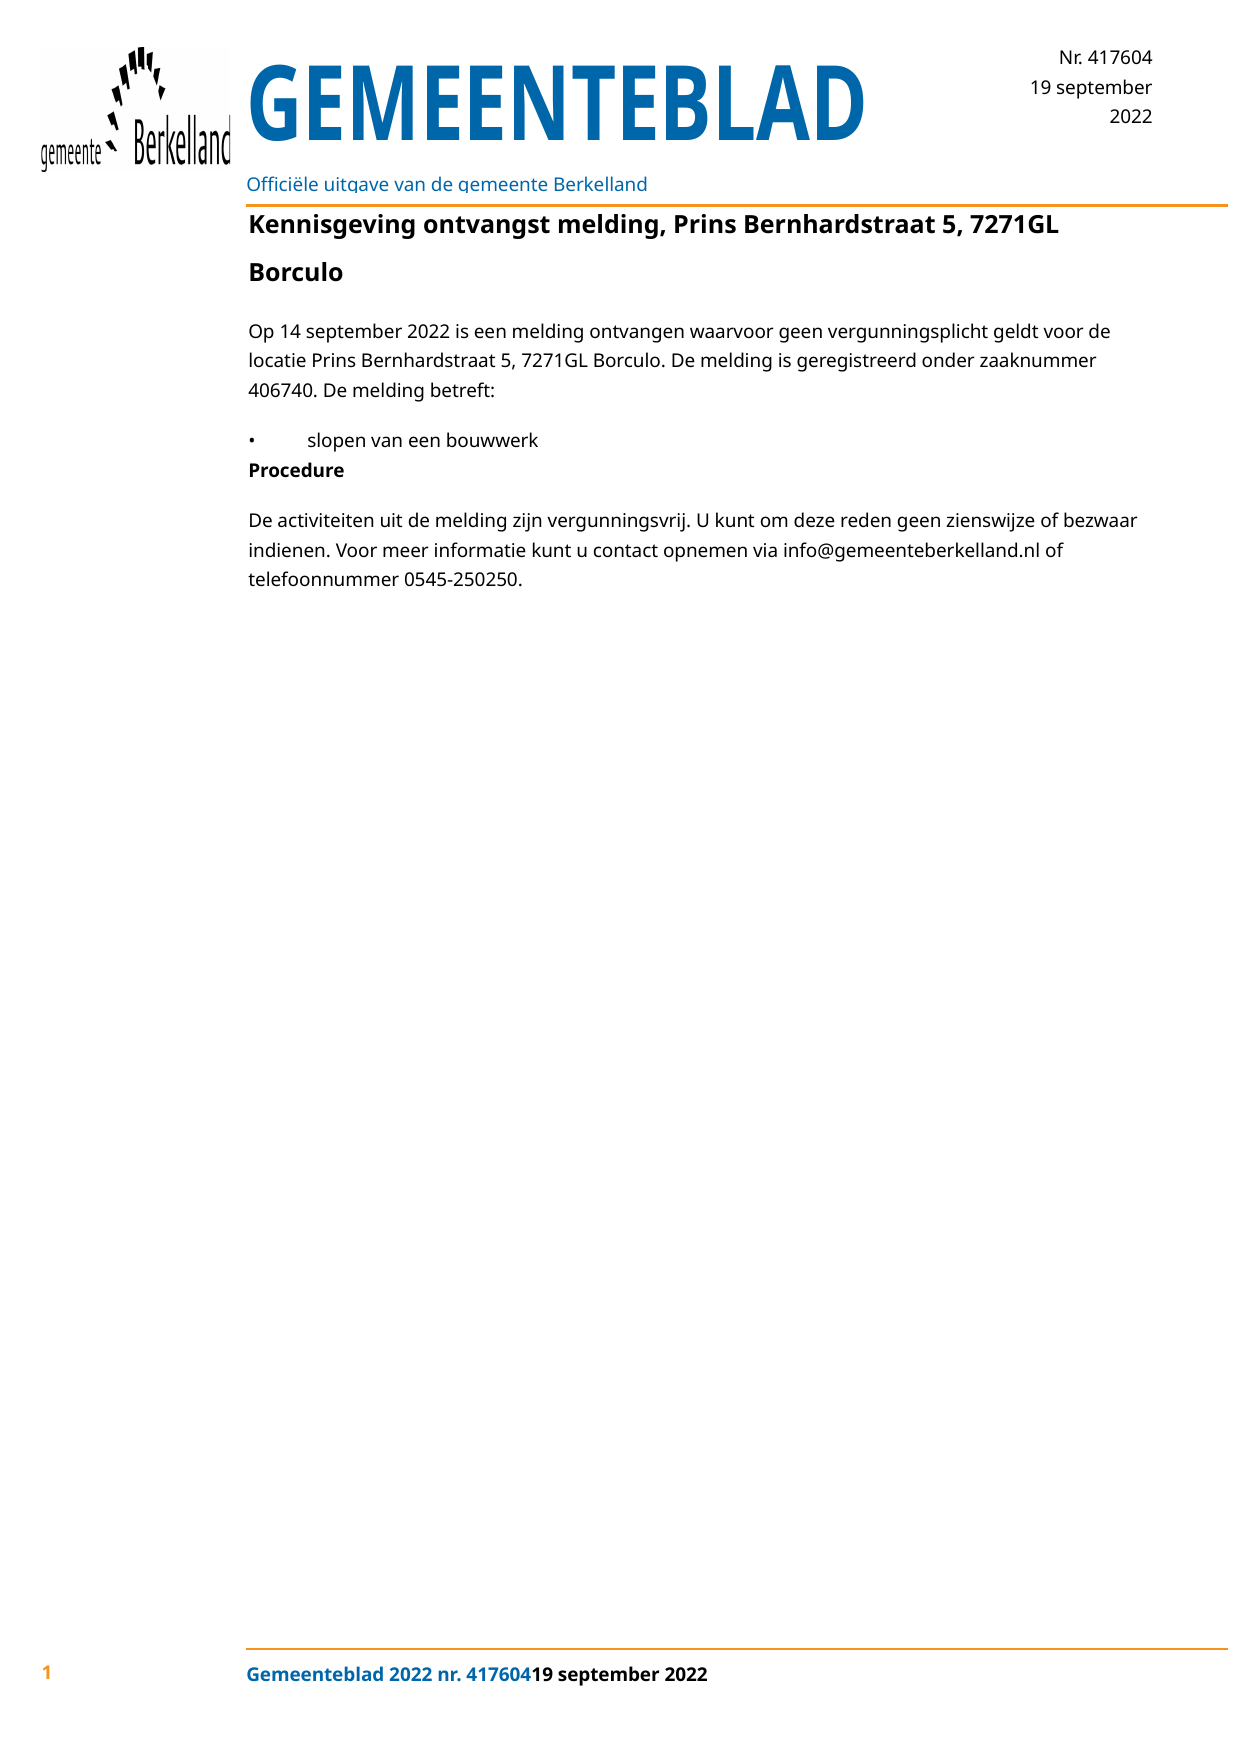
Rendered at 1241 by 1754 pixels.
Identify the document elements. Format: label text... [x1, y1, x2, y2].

text De activiteiten uit de melding zijn vergunningsvrij. U kunt om deze reden geen zienswijze of bezwaar indienen. Voor meer informatie kunt u contact opnemen via info@gemeenteberkelland.nl of telefoonnummer 0545-250250. [248, 507, 1152, 592]
text Kennisgeving ontvangst melding, Prins Bernhardstraat 5, 7271GL Borculo [248, 207, 1152, 288]
picture [41, 47, 231, 172]
text Op 14 september 2022 is een melding ontvangen waarvoor geen vergunningsplicht geldt voor de locatie Prins Bernhardstraat 5, 7271GL Borculo. De melding is geregistreerd onder zaaknummer 406740. De melding betreft: [248, 318, 1152, 403]
text Procedure [248, 457, 1152, 483]
list slopen van een bouwwerk [248, 427, 1152, 453]
